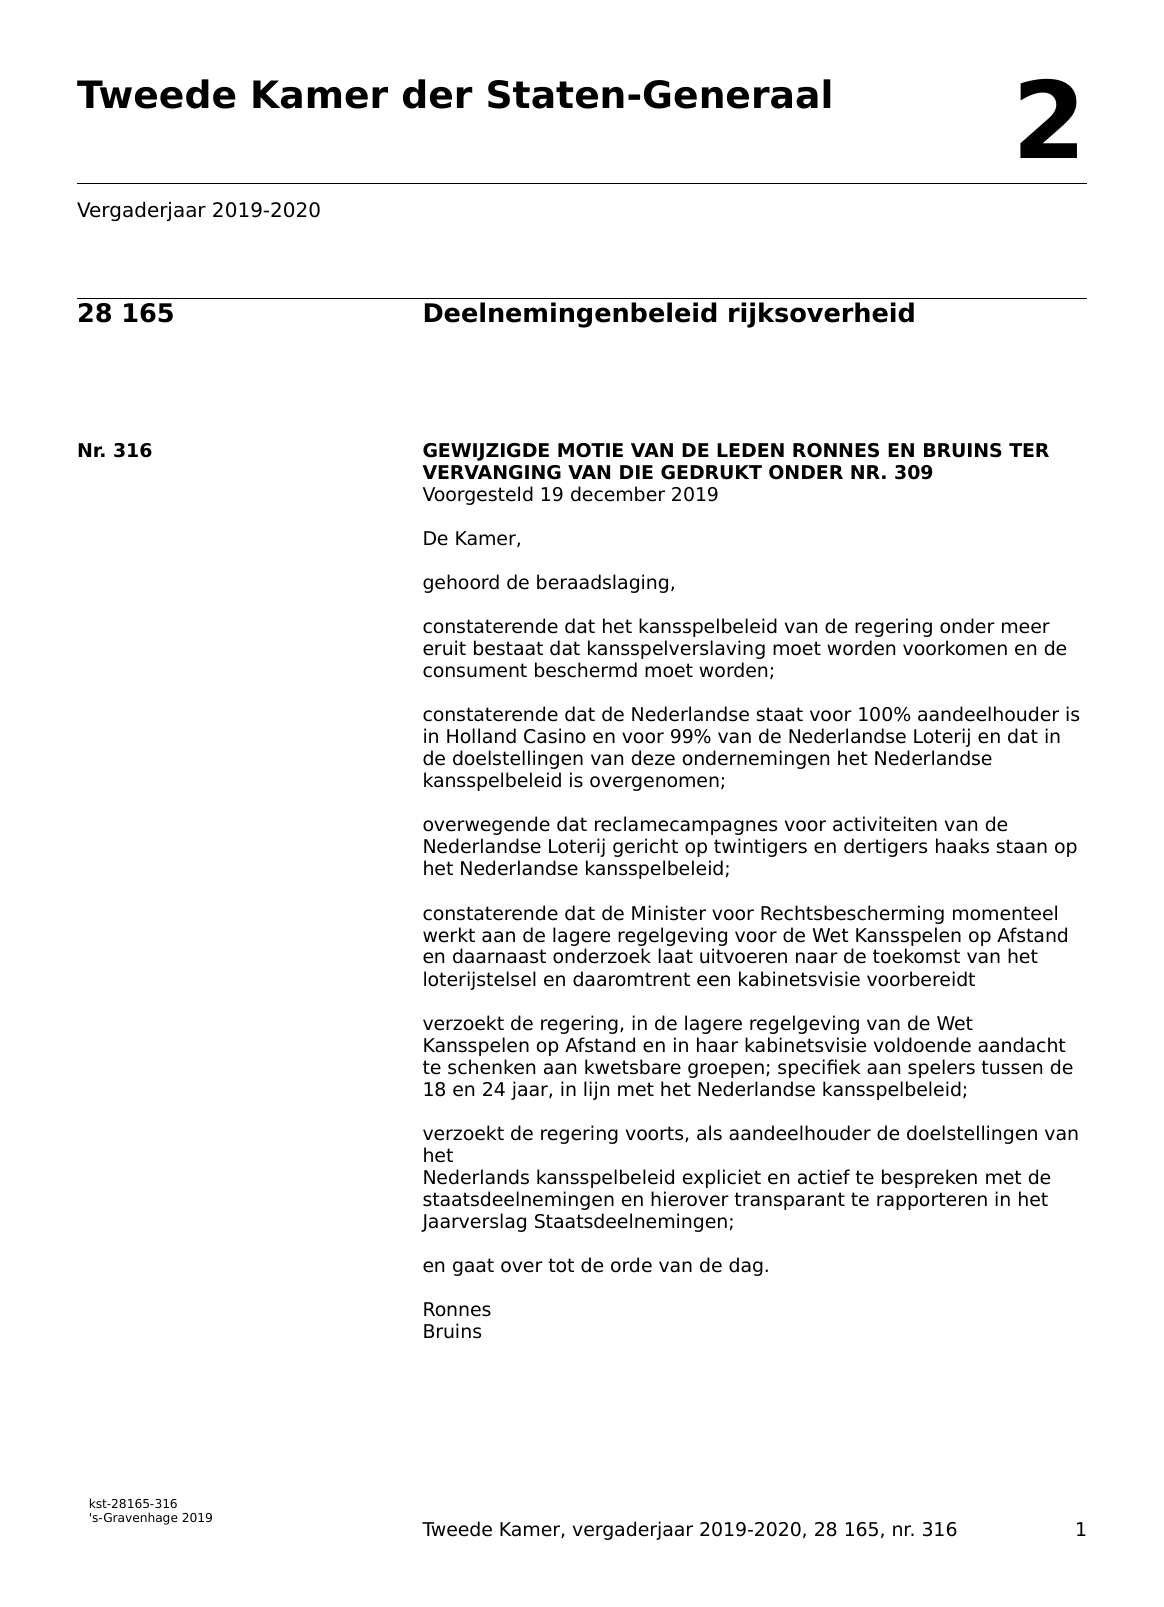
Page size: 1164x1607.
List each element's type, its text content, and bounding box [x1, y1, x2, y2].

text constaterende dat de Minister voor Rechtsbescherming momenteel werkt aan de lagere regelgeving voor de Wet Kansspelen op Afstand en daarnaast onderzoek laat uitvoeren naar de toekomst van het loterijstelsel en daaromtrent een kabinetsvisie voorbereidt [422, 902, 1087, 990]
text en gaat over tot de orde van de dag. [422, 1255, 1087, 1277]
text 's-Gravenhage 2019 [88, 1511, 323, 1525]
text gehoord de beraadslaging, [422, 572, 1087, 594]
text constaterende dat de Nederlandse staat voor 100% aandeelhouder is in Holland Casino en voor 99% van de Nederlandse Loterij en dat in de doelstellingen van deze ondernemingen het Nederlandse kansspelbeleid is overgenomen; [422, 704, 1087, 792]
text kst-28165-316 [88, 1497, 323, 1511]
table_header 2 [886, 59, 1087, 183]
text Nederlands kansspelbeleid expliciet en actief te bespreken met de [422, 1167, 1087, 1189]
text verzoekt de regering voorts, als aandeelhouder de doelstellingen van het [422, 1123, 1087, 1167]
subtitle Nr. 316 GEWIJZIGDE MOTIE VAN DE LEDEN RONNES EN BRUINS TER VERVANGING VAN DIE GEDRUKT ONDER NR. 309 [77, 440, 1087, 484]
text verzoekt de regering, in de lagere regelgeving van de Wet Kansspelen op Afstand en in haar kabinetsvisie voldoende aandacht te schenken aan kwetsbare groepen; specifiek aan spelers tussen de 18 en 24 jaar, in lijn met het Nederlandse kansspelbeleid; [422, 1013, 1087, 1101]
text Bruins [422, 1321, 1087, 1343]
text Ronnes [422, 1299, 1087, 1321]
text constaterende dat het kansspelbeleid van de regering onder meer eruit bestaat dat kansspelverslaving moet worden voorkomen en de consument beschermd moet worden; [422, 616, 1087, 682]
text staatsdeelnemingen en hierover transparant te rapporteren in het Jaarverslag Staatsdeelnemingen; [422, 1189, 1087, 1233]
subtitle 28 165 Deelnemingenbeleid rijksoverheid [77, 299, 1087, 329]
text De Kamer, [422, 528, 1087, 550]
table_header Tweede Kamer der Staten-Generaal [77, 59, 886, 183]
table_cell Vergaderjaar 2019-2020 [77, 184, 1087, 298]
text overwegende dat reclamecampagnes voor activiteiten van de Nederlandse Loterij gericht op twintigers en dertigers haaks staan op het Nederlandse kansspelbeleid; [422, 814, 1087, 880]
text Voorgesteld 19 december 2019 [422, 484, 1087, 506]
